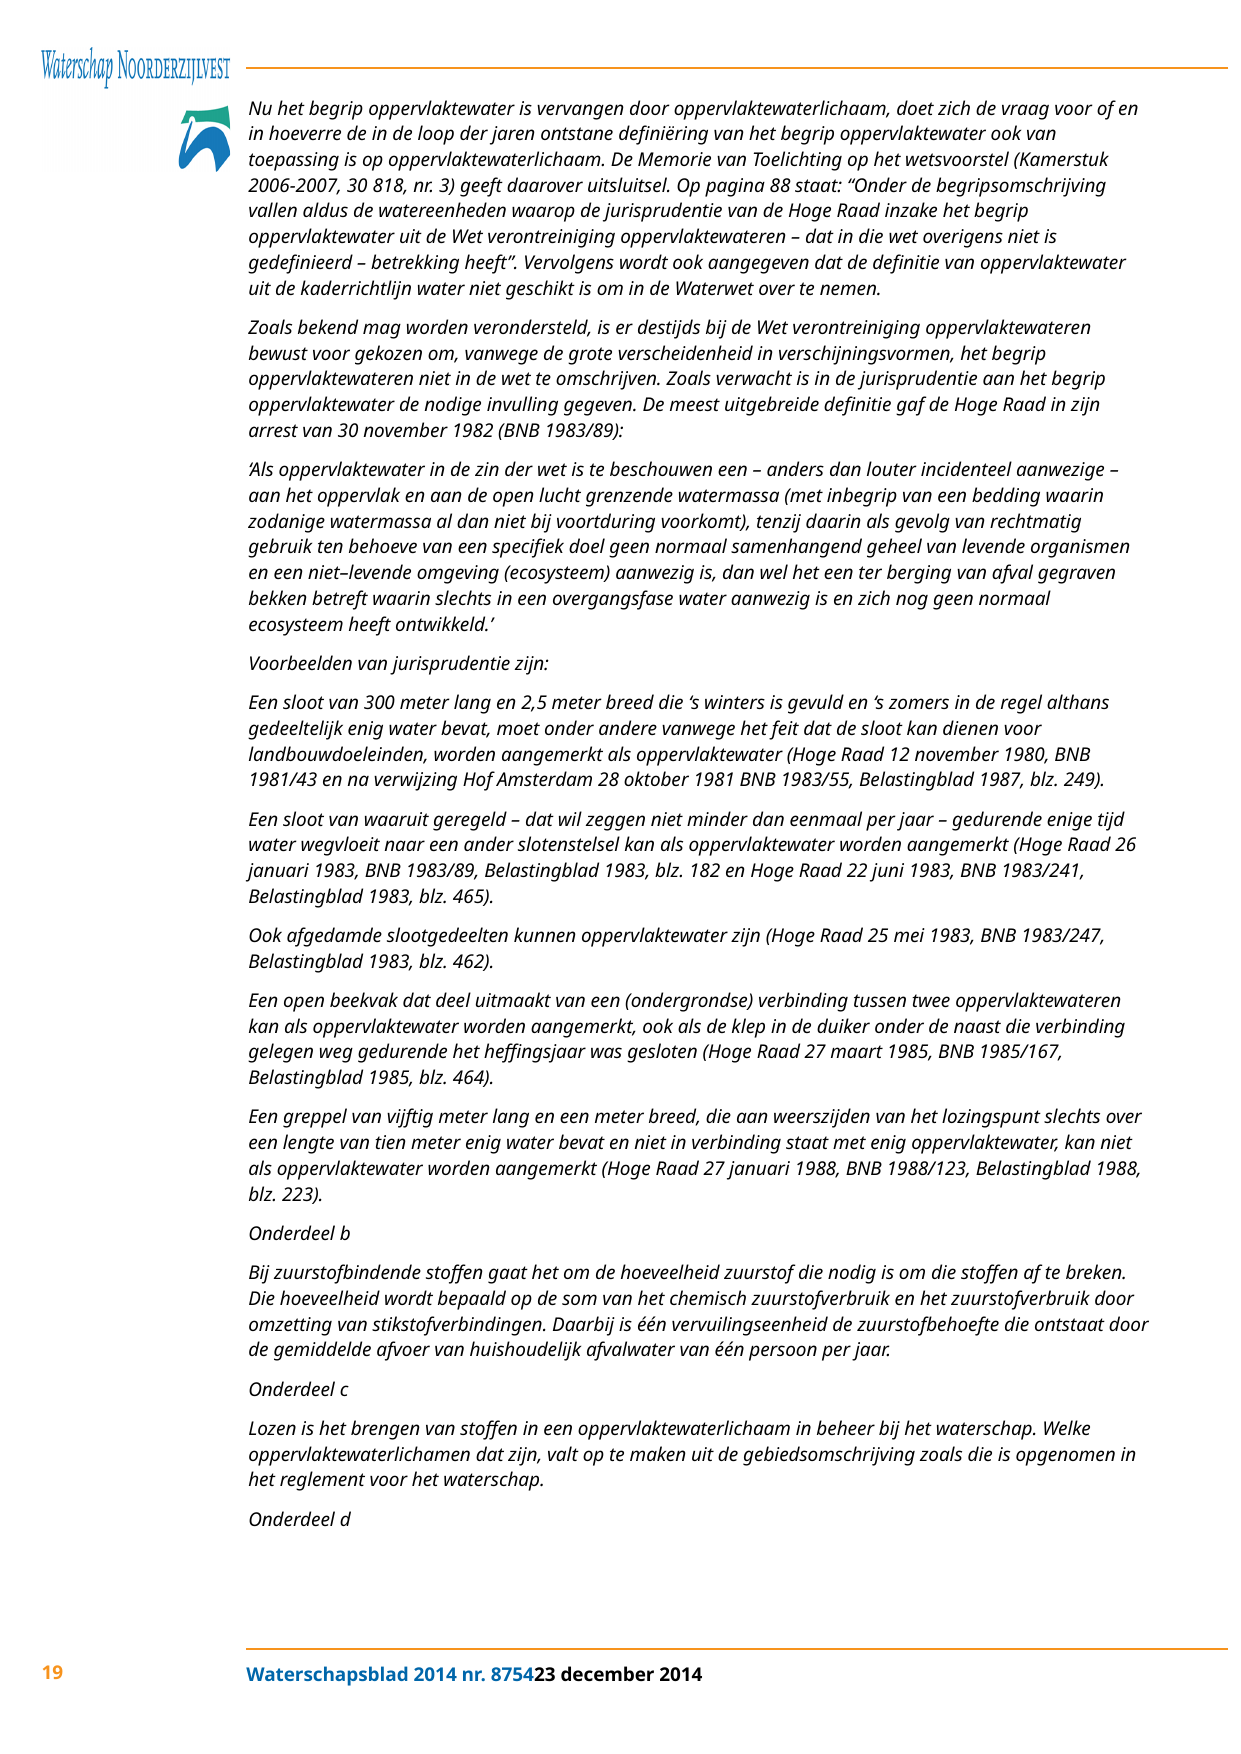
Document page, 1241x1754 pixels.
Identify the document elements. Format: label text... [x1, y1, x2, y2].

text Zoals bekend mag worden verondersteld, is er destijds bij de Wet verontreiniging oppervlaktewateren bewust voor gekozen om, vanwege de grote verscheidenheid in verschijningsvormen, het begrip oppervlaktewateren niet in de wet te omschrijven. Zoals verwacht is in de jurisprudentie aan het begrip oppervlaktewater de nodige invulling gegeven. De meest uitgebreide definitie gaf de Hoge Raad in zijn arrest van 30 november 1982 (BNB 1983/89): [248, 314, 1152, 443]
text Een sloot van 300 meter lang en 2,5 meter breed die ‘s winters is gevuld en ‘s zomers in de regel althans gedeeltelijk enig water bevat, moet onder andere vanwege het feit dat de sloot kan dienen voor landbouwdoeleinden, worden aangemerkt als oppervlaktewater (Hoge Raad 12 november 1980, BNB 1981/43 en na verwijzing Hof Amsterdam 28 oktober 1981 BNB 1983/55, Belastingblad 1987, blz. 249). [248, 689, 1152, 792]
text Ook afgedamde slootgedeelten kunnen oppervlaktewater zijn (Hoge Raad 25 mei 1983, BNB 1983/247, Belastingblad 1983, blz. 462). [248, 922, 1152, 974]
text Bij zuurstofbindende stoffen gaat het om de hoeveelheid zuurstof die nodig is om die stoffen af te breken. Die hoeveelheid wordt bepaald op de som van het chemisch zuurstofverbruik en het zuurstofverbruik door omzetting van stikstofverbindingen. Daarbij is één vervuilingseenheid de zuurstofbehoefte die ontstaat door de gemiddelde afvoer van huishoudelijk afvalwater van één persoon per jaar. [248, 1259, 1152, 1362]
text Voorbeelden van jurisprudentie zijn: [248, 650, 1152, 676]
text Een sloot van waaruit geregeld – dat wil zeggen niet minder dan eenmaal per jaar – gedurende enige tijd water wegvloeit naar een ander slotenstelsel kan als oppervlaktewater worden aangemerkt (Hoge Raad 26 januari 1983, BNB 1983/89, Belastingblad 1983, blz. 182 en Hoge Raad 22 juni 1983, BNB 1983/241, Belastingblad 1983, blz. 465). [248, 806, 1152, 909]
text Een greppel van vijftig meter lang en een meter breed, die aan weerszijden van het lozingspunt slechts over een lengte van tien meter enig water bevat en niet in verbinding staat met enig oppervlaktewater, kan niet als oppervlaktewater worden aangemerkt (Hoge Raad 27 januari 1988, BNB 1988/123, Belastingblad 1988, blz. 223). [248, 1104, 1152, 1207]
text Onderdeel b [248, 1220, 1152, 1246]
text Onderdeel c [248, 1376, 1152, 1402]
picture [41, 47, 231, 172]
text Nu het begrip oppervlaktewater is vervangen door oppervlaktewaterlichaam, doet zich de vraag voor of en in hoeverre de in de loop der jaren ontstane definiëring van het begrip oppervlaktewater ook van toepassing is op oppervlaktewaterlichaam. De Memorie van Toelichting op het wetsvoorstel (Kamerstuk 2006-2007, 30 818, nr. 3) geeft daarover uitsluitsel. Op pagina 88 staat: “Onder de begripsomschrijving vallen aldus de watereenheden waarop de jurisprudentie van de Hoge Raad inzake het begrip oppervlaktewater uit de Wet verontreiniging oppervlaktewateren – dat in die wet overigens niet is gedefinieerd – betrekking heeft”. Vervolgens wordt ook aangegeven dat de definitie van oppervlaktewater uit de kaderrichtlijn water niet geschikt is om in de Waterwet over te nemen. [248, 95, 1152, 301]
text ‘Als oppervlaktewater in de zin der wet is te beschouwen een – anders dan louter incidenteel aanwezige – aan het oppervlak en aan de open lucht grenzende watermassa (met inbegrip van een bedding waarin zodanige watermassa al dan niet bij voortduring voorkomt), tenzij daarin als gevolg van rechtmatig gebruik ten behoeve van een specifiek doel geen normaal samenhangend geheel van levende organismen en een niet–levende omgeving (ecosysteem) aanwezig is, dan wel het een ter berging van afval gegraven bekken betreft waarin slechts in een overgangsfase water aanwezig is en zich nog geen normaal ecosysteem heeft ontwikkeld.’ [248, 456, 1152, 636]
text Een open beekvak dat deel uitmaakt van een (ondergrondse) verbinding tussen twee oppervlaktewateren kan als oppervlaktewater worden aangemerkt, ook als de klep in de duiker onder de naast die verbinding gelegen weg gedurende het heffingsjaar was gesloten (Hoge Raad 27 maart 1985, BNB 1985/167, Belastingblad 1985, blz. 464). [248, 987, 1152, 1090]
text Lozen is het brengen van stoffen in een oppervlaktewaterlichaam in beheer bij het waterschap. Welke oppervlaktewaterlichamen dat zijn, valt op te maken uit de gebiedsomschrijving zoals die is opgenomen in het reglement voor het waterschap. [248, 1415, 1152, 1492]
text Onderdeel d [248, 1506, 1152, 1532]
